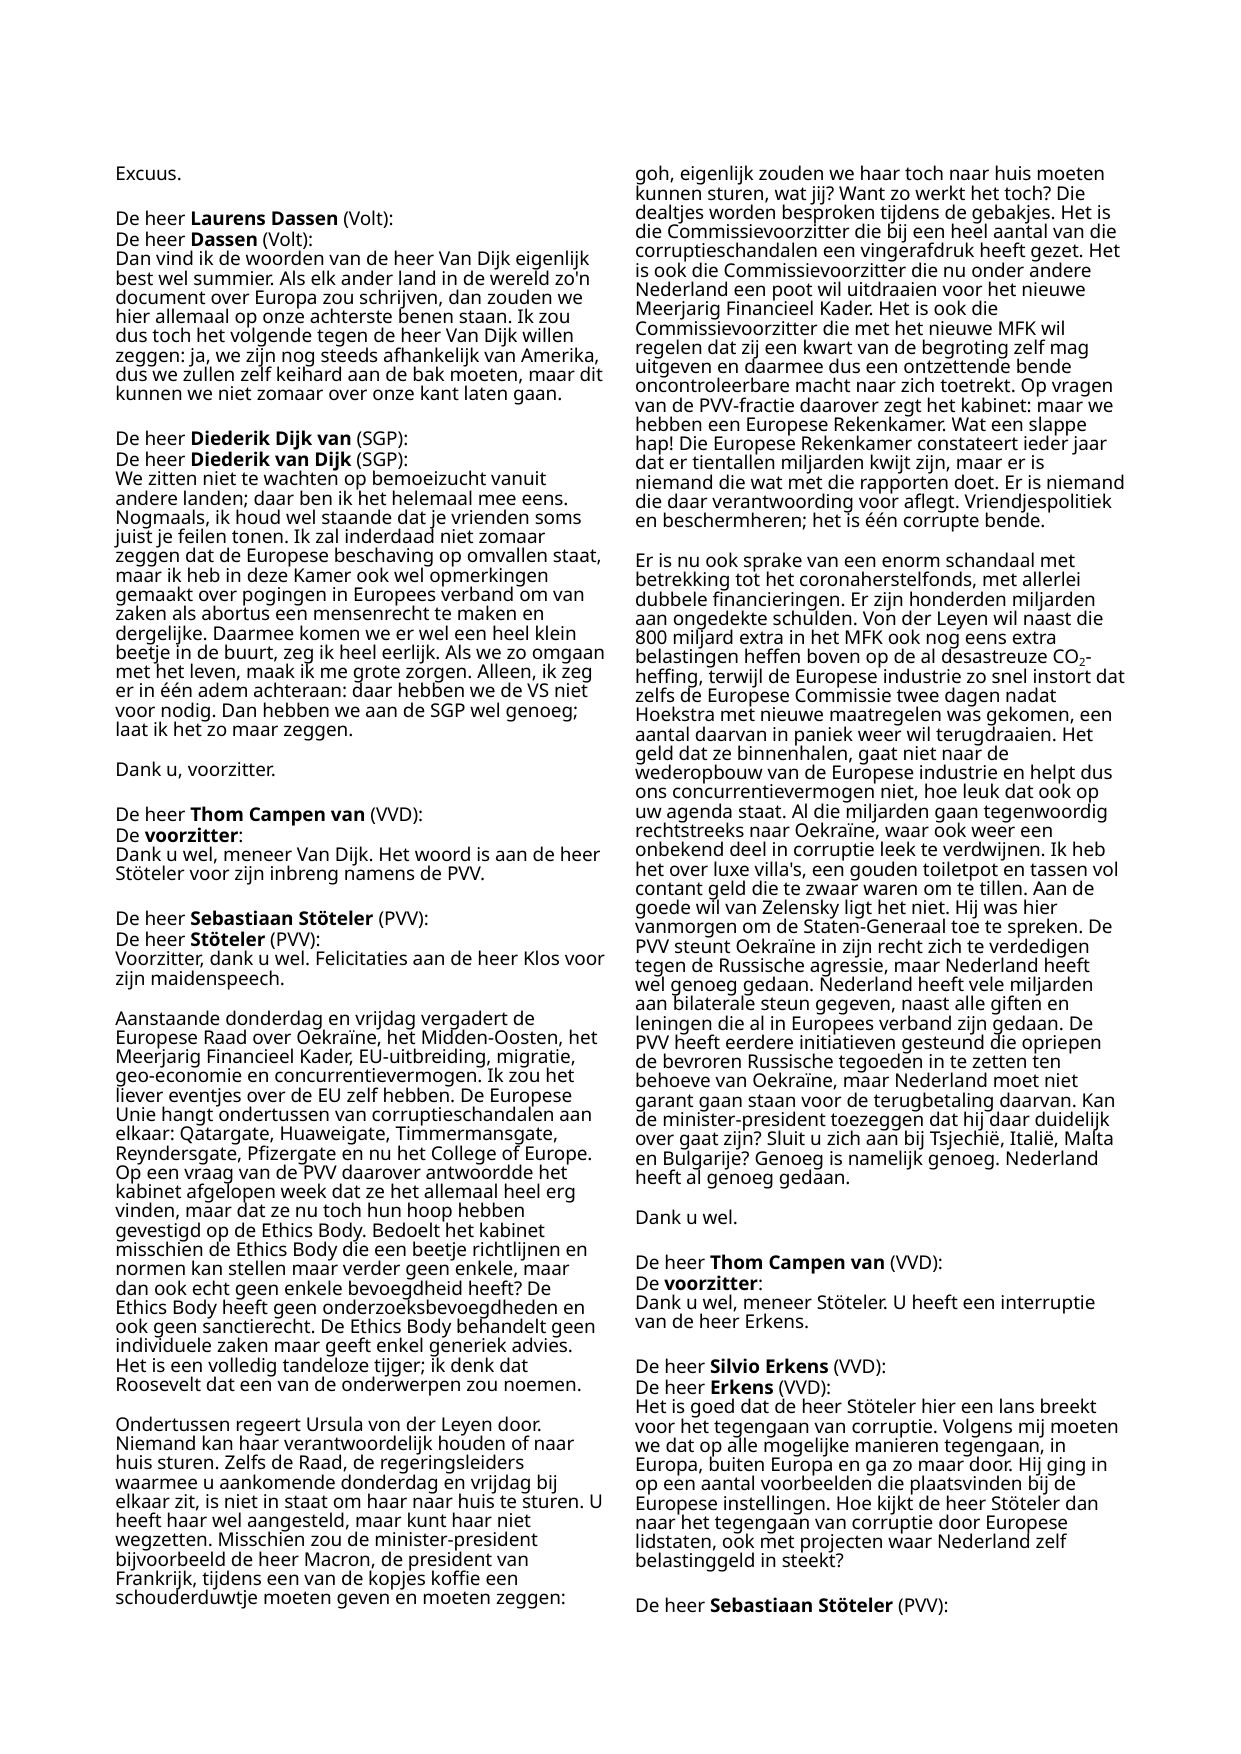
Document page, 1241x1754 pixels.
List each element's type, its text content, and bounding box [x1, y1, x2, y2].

text Er is nu ook sprake van een enorm schandaal met betrekking tot het coronaherstelfonds, met allerlei dubbele financieringen. Er zijn honderden miljarden aan ongedekte schulden. Von der Leyen wil naast die 800 miljard extra in het MFK ook nog eens extra belastingen heffen boven op de al desastreuze CO2-heffing, terwijl de Europese industrie zo snel instort dat zelfs de Europese Commissie twee dagen nadat Hoekstra met nieuwe maatregelen was gekomen, een aantal daarvan in paniek weer wil terugdraaien. Het geld dat ze binnenhalen, gaat niet naar de wederopbouw van de Europese industrie en helpt dus ons concurrentievermogen niet, hoe leuk dat ook op uw agenda staat. Al die miljarden gaan tegenwoordig rechtstreeks naar Oekraïne, waar ook weer een onbekend deel in corruptie leek te verdwijnen. Ik heb het over luxe villa's, een gouden toiletpot en tassen vol contant geld die te zwaar waren om te tillen. Aan de goede wil van Zelensky ligt het niet. Hij was hier vanmorgen om de Staten-Generaal toe te spreken. De PVV steunt Oekraïne in zijn recht zich te verdedigen tegen de Russische agressie, maar Nederland heeft wel genoeg gedaan. Nederland heeft vele miljarden aan bilaterale steun gegeven, naast alle giften en leningen die al in Europees verband zijn gedaan. De PVV heeft eerdere initiatieven gesteund die opriepen de bevroren Russische tegoeden in te zetten ten behoeve van Oekraïne, maar Nederland moet niet garant gaan staan voor de terugbetaling daarvan. Kan de minister-president toezeggen dat hij daar duidelijk over gaat zijn? Sluit u zich aan bij Tsjechië, Italië, Malta en Bulgarije? Genoeg is namelijk genoeg. Nederland heeft al genoeg gedaan. [635, 552, 1125, 1188]
text De voorzitter: [635, 1275, 1125, 1294]
text De heer Silvio Erkens (VVD): [635, 1353, 1125, 1379]
text De heer Dassen (Volt): [115, 231, 605, 250]
text De heer Diederik Dijk van (SGP): [115, 425, 605, 451]
text Ondertussen regeert Ursula von der Leyen door. Niemand kan haar verantwoordelijk houden of naar huis sturen. Zelfs de Raad, de regeringsleiders waarmee u aankomende donderdag en vrijdag bij elkaar zit, is niet in staat om haar naar huis te sturen. U heeft haar wel aangesteld, maar kunt haar niet wegzetten. Misschien zou de minister-president bijvoorbeeld de heer Macron, de president van Frankrijk, tijdens een van de kopjes koffie een schouderduwtje moeten geven en moeten zeggen: [115, 1416, 605, 1608]
text We zitten niet te wachten op bemoeizucht vanuit andere landen; daar ben ik het helemaal mee eens. Nogmaals, ik houd wel staande dat je vrienden soms juist je feilen tonen. Ik zal inderdaad niet zomaar zeggen dat de Europese beschaving op omvallen staat, maar ik heb in deze Kamer ook wel opmerkingen gemaakt over pogingen in Europees verband om van zaken als abortus een mensenrecht te maken en dergelijke. Daarmee komen we er wel een heel klein beetje in de buurt, zeg ik heel eerlijk. Als we zo omgaan met het leven, maak ik me grote zorgen. Alleen, ik zeg er in één adem achteraan: daar hebben we de VS niet voor nodig. Dan hebben we aan de SGP wel genoeg; laat ik het zo maar zeggen. [115, 470, 605, 740]
text De heer Laurens Dassen (Volt): [115, 205, 605, 231]
text Voorzitter, dank u wel. Felicitaties aan de heer Klos voor zijn maidenspeech. [115, 950, 605, 989]
text Dan vind ik de woorden van de heer Van Dijk eigenlijk best wel summier. Als elk ander land in de wereld zo'n document over Europa zou schrijven, dan zouden we hier allemaal op onze achterste benen staan. Ik zou dus toch het volgende tegen de heer Van Dijk willen zeggen: ja, we zijn nog steeds afhankelijk van Amerika, dus we zullen zelf keihard aan de bak moeten, maar dit kunnen we niet zomaar over onze kant laten gaan. [115, 250, 605, 404]
text De heer Stöteler (PVV): [115, 931, 605, 950]
text De heer Sebastiaan Stöteler (PVV): [115, 905, 605, 931]
text De heer Diederik van Dijk (SGP): [115, 451, 605, 470]
text Dank u wel. [635, 1209, 1125, 1228]
text Dank u wel, meneer Stöteler. U heeft een interruptie van de heer Erkens. [635, 1294, 1125, 1332]
text Dank u wel, meneer Van Dijk. Het woord is aan de heer Stöteler voor zijn inbreng namens de PVV. [115, 846, 605, 884]
text De heer Erkens (VVD): [635, 1379, 1125, 1398]
text De voorzitter: [115, 827, 605, 846]
text Het is goed dat de heer Stöteler hier een lans breekt voor het tegengaan van corruptie. Volgens mij moeten we dat op alle mogelijke manieren tegengaan, in Europa, buiten Europa en ga zo maar door. Hij ging in op een aantal voorbeelden die plaatsvinden bij de Europese instellingen. Hoe kijkt de heer Stöteler dan naar het tegengaan van corruptie door Europese lidstaten, ook met projecten waar Nederland zelf belastinggeld in steekt? [635, 1398, 1125, 1572]
text De heer Thom Campen van (VVD): [635, 1249, 1125, 1275]
text De heer Sebastiaan Stöteler (PVV): [635, 1593, 1125, 1618]
text Excuus. [115, 165, 605, 184]
text Aanstaande donderdag en vrijdag vergadert de Europese Raad over Oekraïne, het Midden-Oosten, het Meerjarig Financieel Kader, EU-uitbreiding, migratie, geo-economie en concurrentievermogen. Ik zou het liever eventjes over de EU zelf hebben. De Europese Unie hangt ondertussen van corruptieschandalen aan elkaar: Qatargate, Huaweigate, Timmermansgate, Reyndersgate, Pfizergate en nu het College of Europe. Op een vraag van de PVV daarover antwoordde het kabinet afgelopen week dat ze het allemaal heel erg vinden, maar dat ze nu toch hun hoop hebben gevestigd op de Ethics Body. Bedoelt het kabinet misschien de Ethics Body die een beetje richtlijnen en normen kan stellen maar verder geen enkele, maar dan ook echt geen enkele bevoegdheid heeft? De Ethics Body heeft geen onderzoeksbevoegdheden en ook geen sanctierecht. De Ethics Body behandelt geen individuele zaken maar geeft enkel generiek advies. Het is een volledig tandeloze tijger; ik denk dat Roosevelt dat een van de onderwerpen zou noemen. [115, 1010, 605, 1395]
text Dank u, voorzitter. [115, 761, 605, 780]
text De heer Thom Campen van (VVD): [115, 801, 605, 827]
text goh, eigenlijk zouden we haar toch naar huis moeten kunnen sturen, wat jij? Want zo werkt het toch? Die dealtjes worden besproken tijdens de gebakjes. Het is die Commissievoorzitter die bij een heel aantal van die corruptieschandalen een vingerafdruk heeft gezet. Het is ook die Commissievoorzitter die nu onder andere Nederland een poot wil uitdraaien voor het nieuwe Meerjarig Financieel Kader. Het is ook die Commissievoorzitter die met het nieuwe MFK wil regelen dat zij een kwart van de begroting zelf mag uitgeven en daarmee dus een ontzettende bende oncontroleerbare macht naar zich toetrekt. Op vragen van de PVV-fractie daarover zegt het kabinet: maar we hebben een Europese Rekenkamer. Wat een slappe hap! Die Europese Rekenkamer constateert ieder jaar dat er tientallen miljarden kwijt zijn, maar er is niemand die wat met die rapporten doet. Er is niemand die daar verantwoording voor aflegt. Vriendjespolitiek en beschermheren; het is één corrupte bende. [635, 165, 1125, 531]
